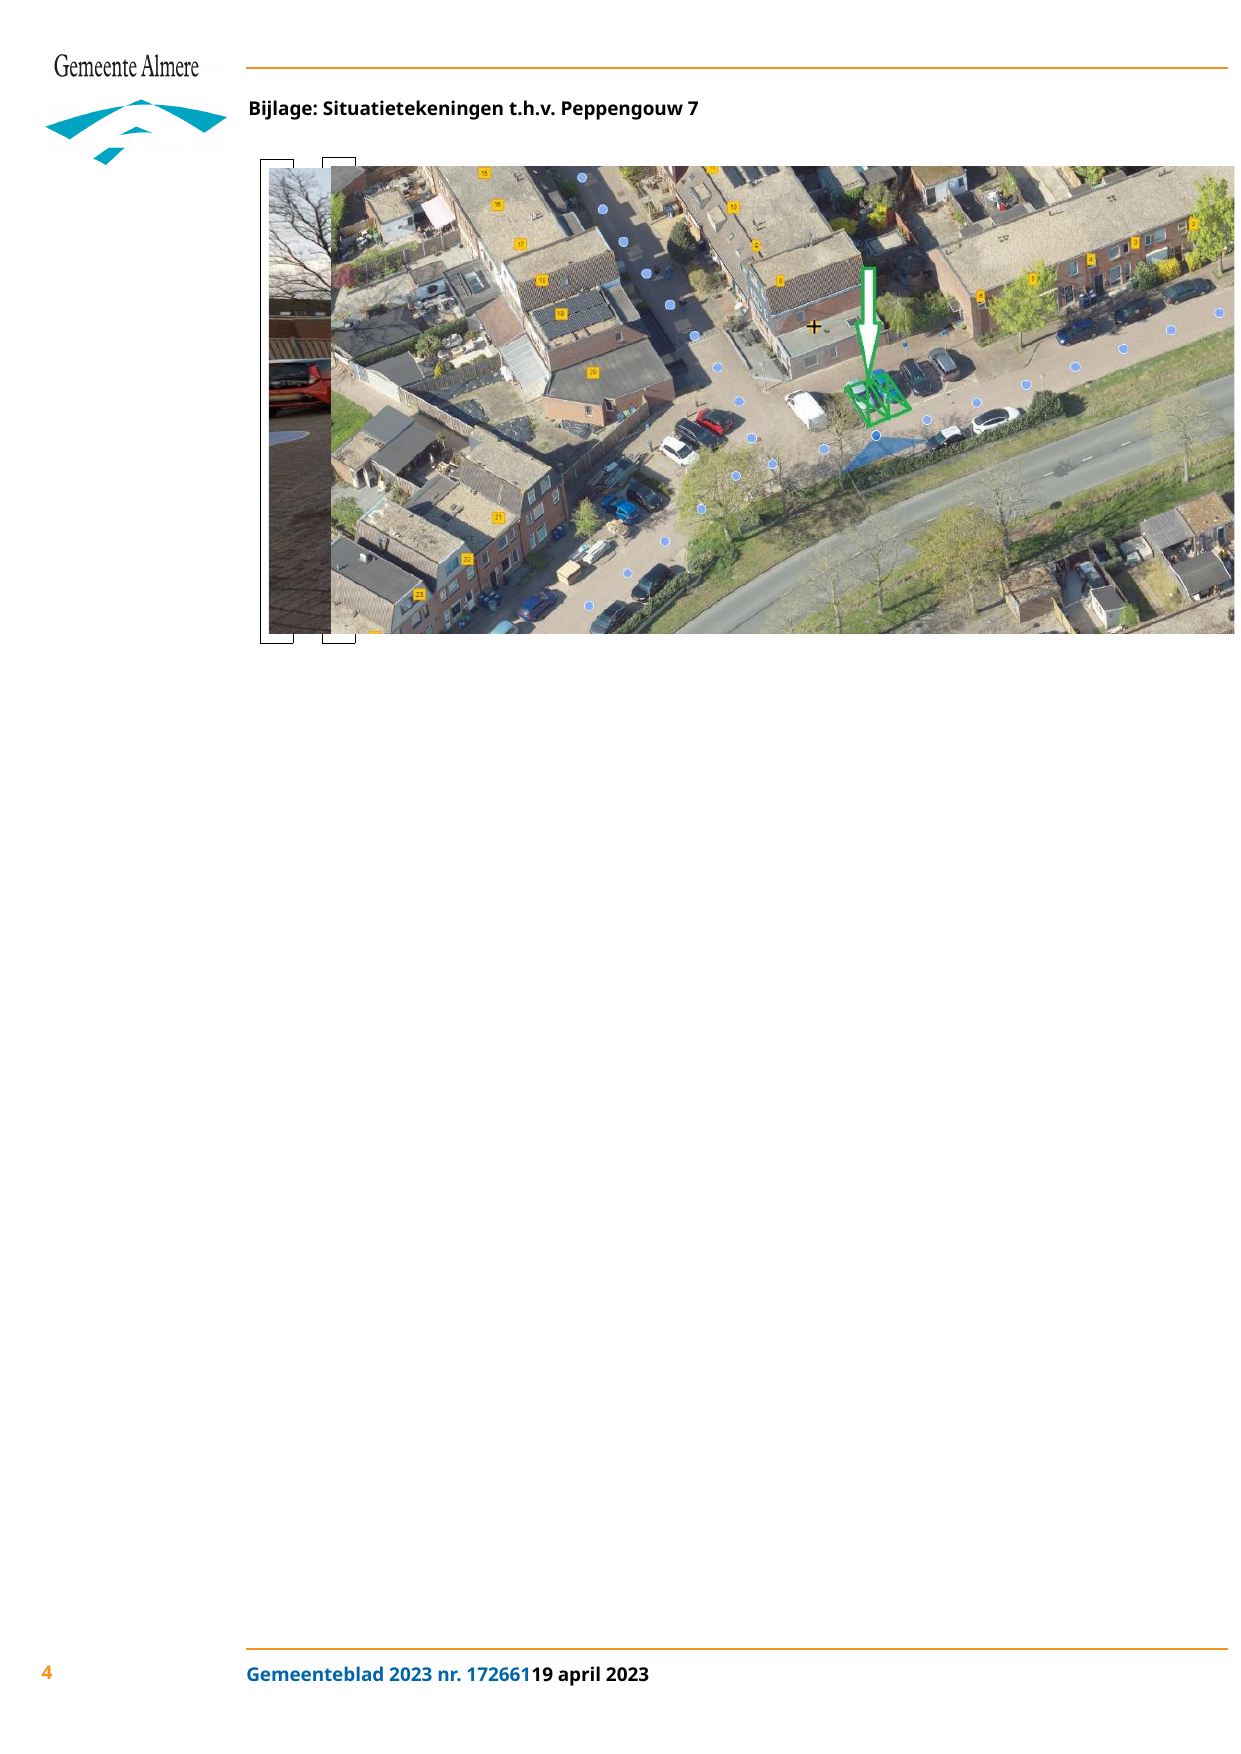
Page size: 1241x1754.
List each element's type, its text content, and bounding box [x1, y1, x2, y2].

picture [268, 166, 1235, 634]
text Bijlage: Situatietekeningen t.h.v. Peppengouw 7 [248, 95, 1152, 121]
picture [41, 47, 231, 172]
